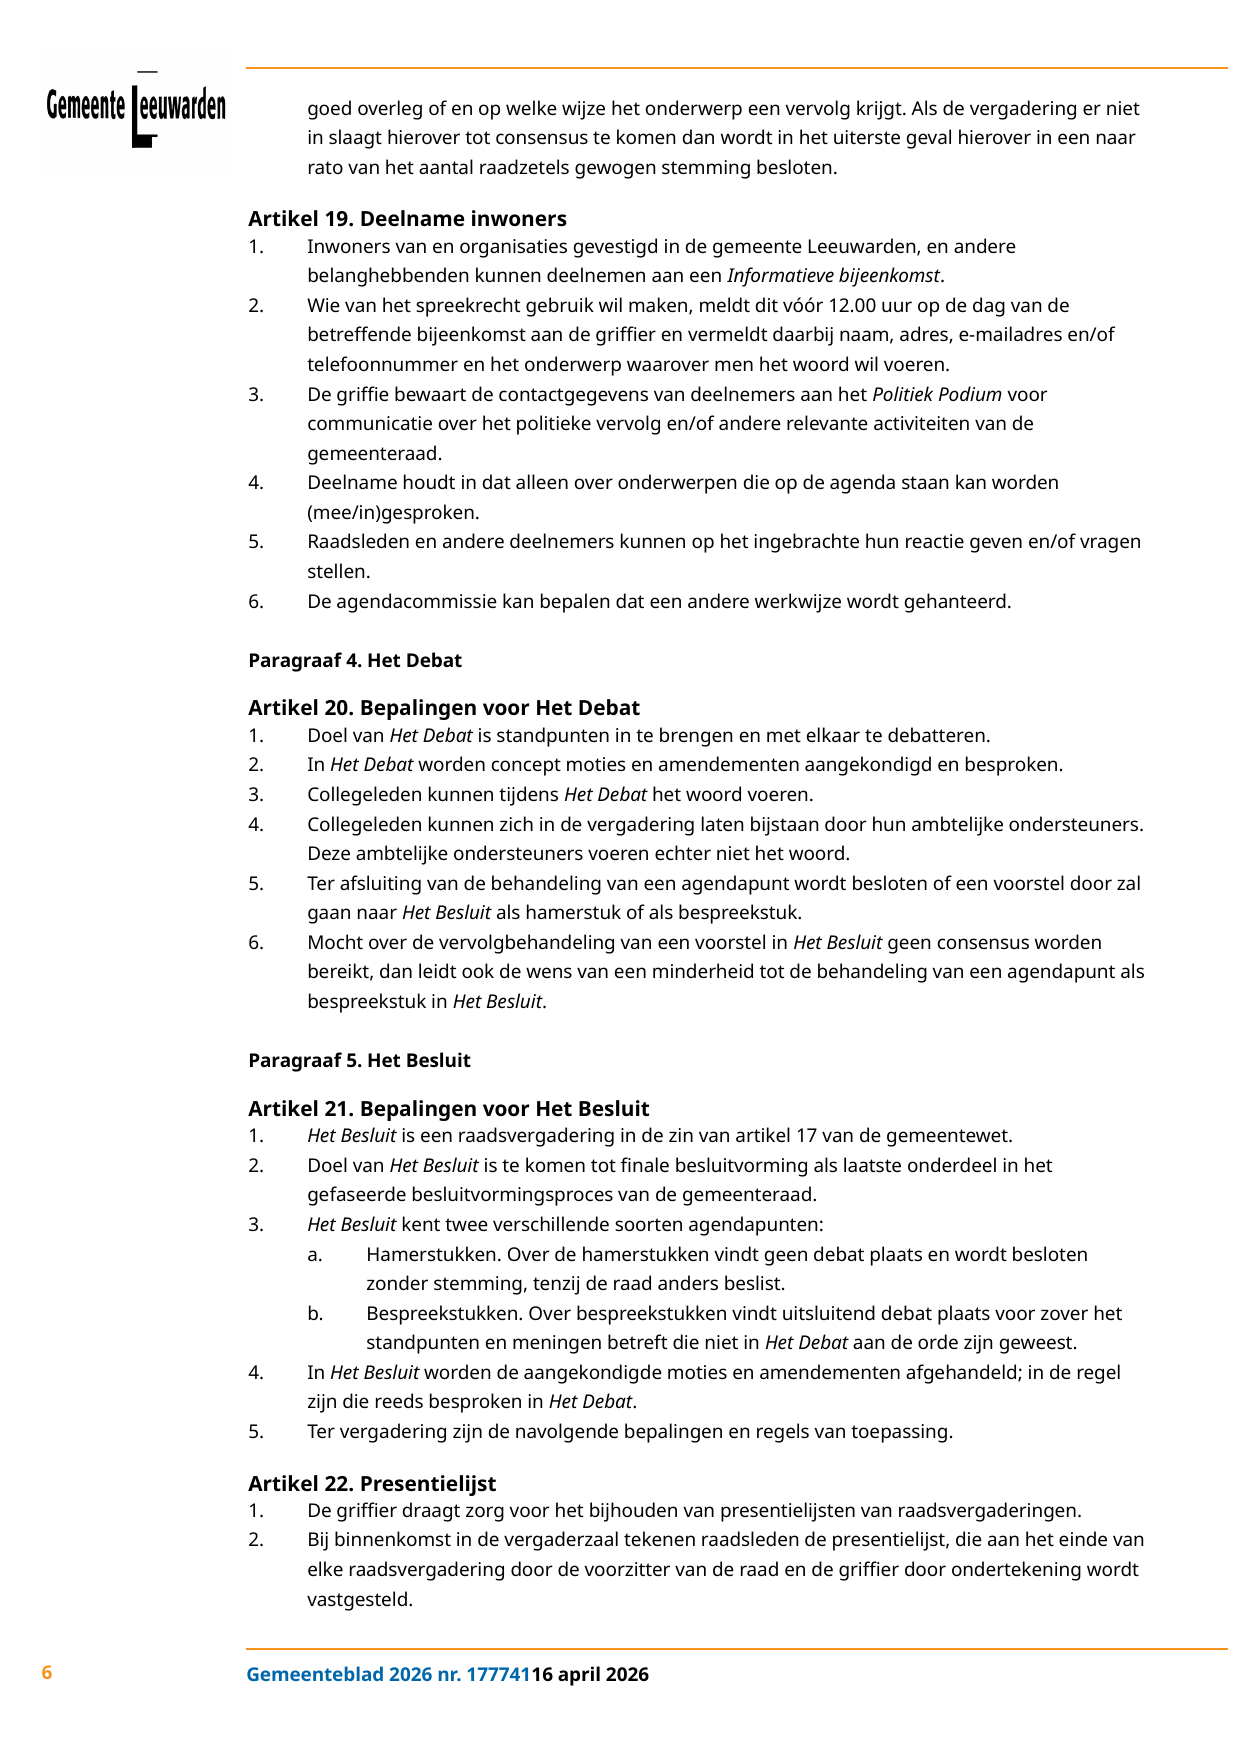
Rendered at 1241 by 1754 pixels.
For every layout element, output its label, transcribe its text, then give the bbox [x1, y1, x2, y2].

text Paragraaf 4. Het Debat [248, 647, 1152, 673]
list Mocht over de vervolgbehandeling van een voorstel in Het Besluit geen consensus worden bereikt, dan leidt ook de wens van een minderheid tot de behandeling van een agendapunt als bespreekstuk in Het Besluit. [248, 929, 1152, 1014]
list Doel van Het Besluit is te komen tot finale besluitvorming als laatste onderdeel in het gefaseerde besluitvormingsproces van de gemeenteraad. [248, 1152, 1152, 1207]
list Hamerstukken. Over de hamerstukken vindt geen debat plaats en wordt besloten zonder stemming, tenzij de raad anders beslist. [307, 1241, 1152, 1296]
list Ter afsluiting van de behandeling van een agendapunt wordt besloten of een voorstel door zal gaan naar Het Besluit als hamerstuk of als bespreekstuk. [248, 870, 1152, 925]
list Inwoners van en organisaties gevestigd in de gemeente Leeuwarden, en andere belanghebbenden kunnen deelnemen aan een Informatieve bijeenkomst. [248, 233, 1152, 288]
list In Het Besluit worden de aangekondigde moties en amendementen afgehandeld; in de regel zijn die reeds besproken in Het Debat. [248, 1359, 1152, 1414]
list De griffier draagt zorg voor het bijhouden van presentielijsten van raadsvergaderingen. [248, 1497, 1152, 1523]
list Doel van Het Debat is standpunten in te brengen en met elkaar te debatteren. [248, 722, 1152, 748]
list Ter vergadering zijn de navolgende bepalingen en regels van toepassing. [248, 1418, 1152, 1444]
list Bespreekstukken. Over bespreekstukken vindt uitsluitend debat plaats voor zover het standpunten en meningen betreft die niet in Het Debat aan de orde zijn geweest. [307, 1300, 1152, 1355]
list De agendacommissie kan bepalen dat een andere werkwijze wordt gehanteerd. [248, 588, 1152, 613]
text Artikel 21. Bepalingen voor Het Besluit [248, 1094, 1152, 1122]
text Artikel 20. Bepalingen voor Het Debat [248, 693, 1152, 722]
list Wie van het spreekrecht gebruik wil maken, meldt dit vóór 12.00 uur op de dag van de betreffende bijeenkomst aan de griffier en vermeldt daarbij naam, adres, e-mailadres en/of telefoonnummer en het onderwerp waarover men het woord wil voeren. [248, 292, 1152, 377]
list Collegeleden kunnen zich in de vergadering laten bijstaan door hun ambtelijke ondersteuners. Deze ambtelijke ondersteuners voeren echter niet het woord. [248, 811, 1152, 866]
picture [41, 47, 231, 172]
list goed overleg of en op welke wijze het onderwerp een vervolg krijgt. Als de vergadering er niet in slaagt hierover tot consensus te komen dan wordt in het uiterste geval hierover in een naar rato van het aantal raadzetels gewogen stemming besloten. [248, 95, 1152, 180]
list Het Besluit is een raadsvergadering in de zin van artikel 17 van de gemeentewet. [248, 1122, 1152, 1148]
list In Het Debat worden concept moties en amendementen aangekondigd en besproken. [248, 752, 1152, 777]
list Raadsleden en andere deelnemers kunnen op het ingebrachte hun reactie geven en/of vragen stellen. [248, 529, 1152, 584]
list Het Besluit kent twee verschillende soorten agendapunten: [248, 1211, 1152, 1237]
text Artikel 22. Presentielijst [248, 1469, 1152, 1497]
text Artikel 19. Deelname inwoners [248, 204, 1152, 233]
list Bij binnenkomst in de vergaderzaal tekenen raadsleden de presentielijst, die aan het einde van elke raadsvergadering door de voorzitter van de raad en de griffier door ondertekening wordt vastgesteld. [248, 1527, 1152, 1612]
list De griffie bewaart de contactgegevens van deelnemers aan het Politiek Podium voor communicatie over het politieke vervolg en/of andere relevante activiteiten van de gemeenteraad. [248, 381, 1152, 466]
text Paragraaf 5. Het Besluit [248, 1047, 1152, 1073]
list Deelname houdt in dat alleen over onderwerpen die op de agenda staan kan worden (mee/in)gesproken. [248, 469, 1152, 525]
list Collegeleden kunnen tijdens Het Debat het woord voeren. [248, 781, 1152, 807]
